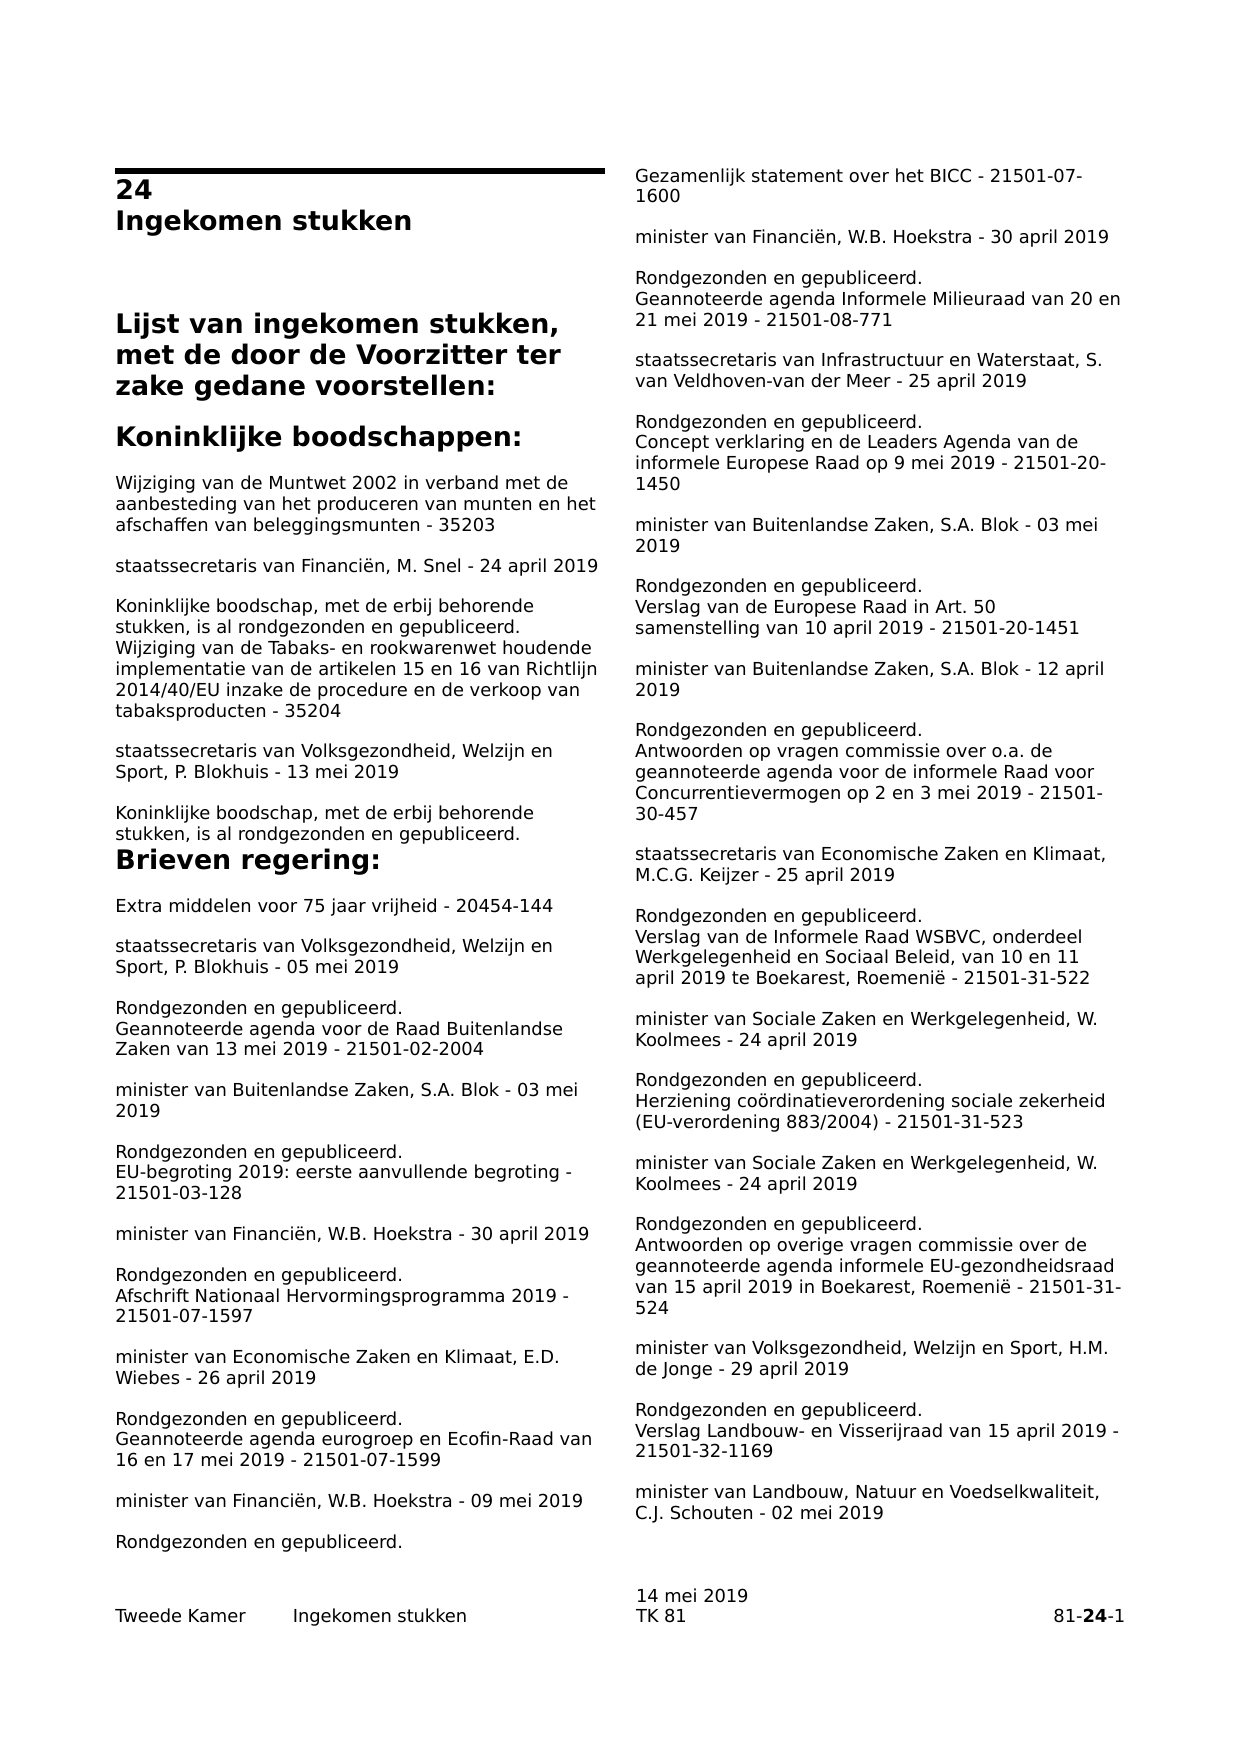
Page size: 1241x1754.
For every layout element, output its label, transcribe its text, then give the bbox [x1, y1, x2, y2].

text minister van Buitenlandse Zaken, S.A. Blok - 12 april 2019 [635, 659, 1125, 700]
text Rondgezonden en gepubliceerd. [115, 1141, 605, 1162]
text staatssecretaris van Volksgezondheid, Welzijn en Sport, P. Blokhuis - 05 mei 2019 [115, 936, 605, 978]
text Rondgezonden en gepubliceerd. [635, 412, 1125, 432]
text Geannoteerde agenda eurogroep en Ecofin-Raad van 16 en 17 mei 2019 - 21501-07-1599 [115, 1429, 605, 1471]
text Verslag Landbouw- en Visserijraad van 15 april 2019 - 21501-32-1169 [635, 1420, 1125, 1462]
text Afschrift Nationaal Hervormingsprogramma 2019 - 21501-07-1597 [115, 1285, 605, 1327]
text Verslag van de Europese Raad in Art. 50 samenstelling van 10 april 2019 - 21501-20-1451 [635, 597, 1125, 639]
text staatssecretaris van Infrastructuur en Waterstaat, S. van Veldhoven-van der Meer - 25 april 2019 [635, 350, 1125, 392]
text Extra middelen voor 75 jaar vrijheid - 20454-144 [115, 895, 605, 916]
title Lijst van ingekomen stukken, met de door de Voorzitter ter zake gedane voorstellen: [115, 308, 605, 402]
text Rondgezonden en gepubliceerd. [635, 906, 1125, 926]
text Concept verklaring en de Leaders Agenda van de informele Europese Raad op 9 mei 2019 - 21501-20-1450 [635, 432, 1125, 495]
text minister van Buitenlandse Zaken, S.A. Blok - 03 mei 2019 [115, 1080, 605, 1121]
text staatssecretaris van Economische Zaken en Klimaat, M.C.G. Keijzer - 25 april 2019 [635, 844, 1125, 886]
text Gezamenlijk statement over het BICC - 21501-07-1600 [635, 165, 1125, 207]
text minister van Landbouw, Natuur en Voedselkwaliteit, C.J. Schouten - 02 mei 2019 [635, 1482, 1125, 1523]
text minister van Sociale Zaken en Werkgelegenheid, W. Koolmees - 24 april 2019 [635, 1153, 1125, 1194]
text Wijziging van de Tabaks- en rookwarenwet houdende implementatie van de artikelen 15 en 16 van Richtlijn 2014/40/EU inzake de procedure en de verkoop van tabaksproducten - 35204 [115, 638, 605, 721]
text Antwoorden op overige vragen commissie over de geannoteerde agenda informele EU-gezondheidsraad van 15 april 2019 in Boekarest, Roemenië - 21501-31-524 [635, 1235, 1125, 1318]
text staatssecretaris van Financiën, M. Snel - 24 april 2019 [115, 556, 605, 576]
text Rondgezonden en gepubliceerd. [115, 1532, 605, 1552]
text Rondgezonden en gepubliceerd. [115, 998, 605, 1018]
text minister van Financiën, W.B. Hoekstra - 30 april 2019 [115, 1224, 605, 1244]
text Wijziging van de Muntwet 2002 in verband met de aanbesteding van het produceren van munten en het afschaffen van beleggingsmunten - 35203 [115, 473, 605, 536]
text Rondgezonden en gepubliceerd. [635, 1070, 1125, 1091]
title Koninklijke boodschappen: [115, 422, 605, 453]
text minister van Buitenlandse Zaken, S.A. Blok - 03 mei 2019 [635, 515, 1125, 556]
text Rondgezonden en gepubliceerd. [635, 268, 1125, 288]
text EU-begroting 2019: eerste aanvullende begroting - 21501-03-128 [115, 1162, 605, 1204]
text Geannoteerde agenda Informele Milieuraad van 20 en 21 mei 2019 - 21501-08-771 [635, 288, 1125, 330]
text minister van Financiën, W.B. Hoekstra - 30 april 2019 [635, 227, 1125, 248]
text Rondgezonden en gepubliceerd. [635, 576, 1125, 597]
text minister van Financiën, W.B. Hoekstra - 09 mei 2019 [115, 1491, 605, 1512]
text minister van Volksgezondheid, Welzijn en Sport, H.M. de Jonge - 29 april 2019 [635, 1338, 1125, 1380]
title 24 Ingekomen stukken [115, 174, 605, 237]
text Geannoteerde agenda voor de Raad Buitenlandse Zaken van 13 mei 2019 - 21501-02-2004 [115, 1018, 605, 1060]
text Rondgezonden en gepubliceerd. [635, 720, 1125, 741]
text Koninklijke boodschap, met de erbij behorende stukken, is al rondgezonden en gepubliceerd. [115, 596, 605, 638]
text Rondgezonden en gepubliceerd. [635, 1400, 1125, 1420]
text minister van Sociale Zaken en Werkgelegenheid, W. Koolmees - 24 april 2019 [635, 1009, 1125, 1050]
text Rondgezonden en gepubliceerd. [635, 1214, 1125, 1235]
text Herziening coördinatieverordening sociale zekerheid (EU-verordening 883/2004) - 21501-31-523 [635, 1091, 1125, 1133]
text Antwoorden op vragen commissie over o.a. de geannoteerde agenda voor de informele Raad voor Concurrentievermogen op 2 en 3 mei 2019 - 21501-30-457 [635, 741, 1125, 824]
text Koninklijke boodschap, met de erbij behorende stukken, is al rondgezonden en gepubliceerd. [115, 803, 605, 844]
text minister van Economische Zaken en Klimaat, E.D. Wiebes - 26 april 2019 [115, 1347, 605, 1388]
text Rondgezonden en gepubliceerd. [115, 1408, 605, 1429]
text staatssecretaris van Volksgezondheid, Welzijn en Sport, P. Blokhuis - 13 mei 2019 [115, 741, 605, 783]
text Verslag van de Informele Raad WSBVC, onderdeel Werkgelegenheid en Sociaal Beleid, van 10 en 11 april 2019 te Boekarest, Roemenië - 21501-31-522 [635, 926, 1125, 989]
title Brieven regering: [115, 844, 605, 875]
text Rondgezonden en gepubliceerd. [115, 1264, 605, 1285]
